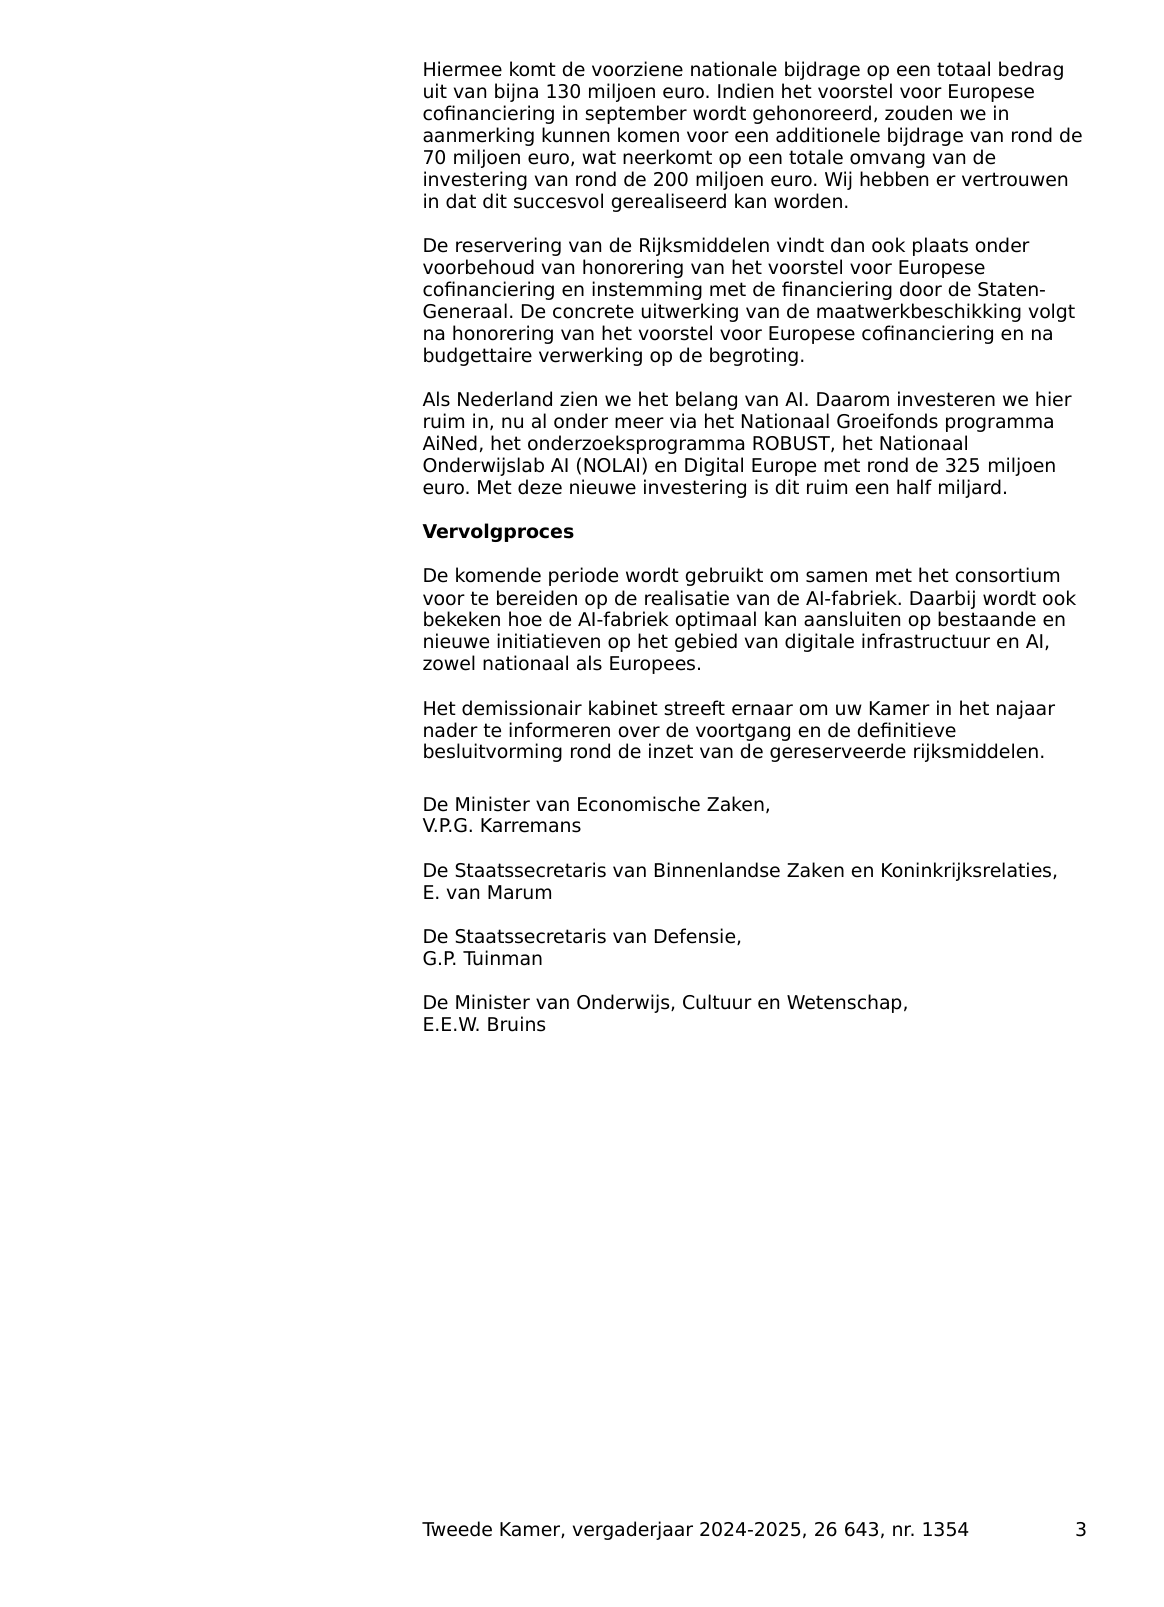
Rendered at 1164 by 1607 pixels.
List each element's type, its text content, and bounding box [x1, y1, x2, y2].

text Het demissionair kabinet streeft ernaar om uw Kamer in het najaar nader te informeren over de voortgang en de definitieve besluitvorming rond de inzet van de gereserveerde rijksmiddelen. [422, 697, 1087, 763]
text De Minister van Onderwijs, Cultuur en Wetenschap, E.E.W. Bruins [422, 992, 1087, 1036]
text De Staatssecretaris van Binnenlandse Zaken en Koninkrijksrelaties, E. van Marum [422, 859, 1087, 903]
text De Staatssecretaris van Defensie, G.P. Tuinman [422, 926, 1087, 970]
subtitle Vervolgproces [422, 521, 1087, 543]
text De komende periode wordt gebruikt om samen met het consortium voor te bereiden op de realisatie van de AI-fabriek. Daarbij wordt ook bekeken hoe de AI-fabriek optimaal kan aansluiten op bestaande en nieuwe initiatieven op het gebied van digitale infrastructuur en AI, zowel nationaal als Europees. [422, 565, 1087, 675]
text De Minister van Economische Zaken, V.P.G. Karremans [422, 793, 1087, 837]
text De reservering van de Rijksmiddelen vindt dan ook plaats onder voorbehoud van honorering van het voorstel voor Europese cofinanciering en instemming met de financiering door de Staten-Generaal. De concrete uitwerking van de maatwerkbeschikking volgt na honorering van het voorstel voor Europese cofinanciering en na budgettaire verwerking op de begroting. [422, 235, 1087, 367]
text Hiermee komt de voorziene nationale bijdrage op een totaal bedrag uit van bijna 130 miljoen euro. Indien het voorstel voor Europese cofinanciering in september wordt gehonoreerd, zouden we in aanmerking kunnen komen voor een additionele bijdrage van rond de 70 miljoen euro, wat neerkomt op een totale omvang van de investering van rond de 200 miljoen euro. Wij hebben er vertrouwen in dat dit succesvol gerealiseerd kan worden. [422, 59, 1087, 213]
text Als Nederland zien we het belang van AI. Daarom investeren we hier ruim in, nu al onder meer via het Nationaal Groeifonds programma AiNed, het onderzoeksprogramma ROBUST, het Nationaal Onderwijslab AI (NOLAI) en Digital Europe met rond de 325 miljoen euro. Met deze nieuwe investering is dit ruim een half miljard. [422, 389, 1087, 499]
